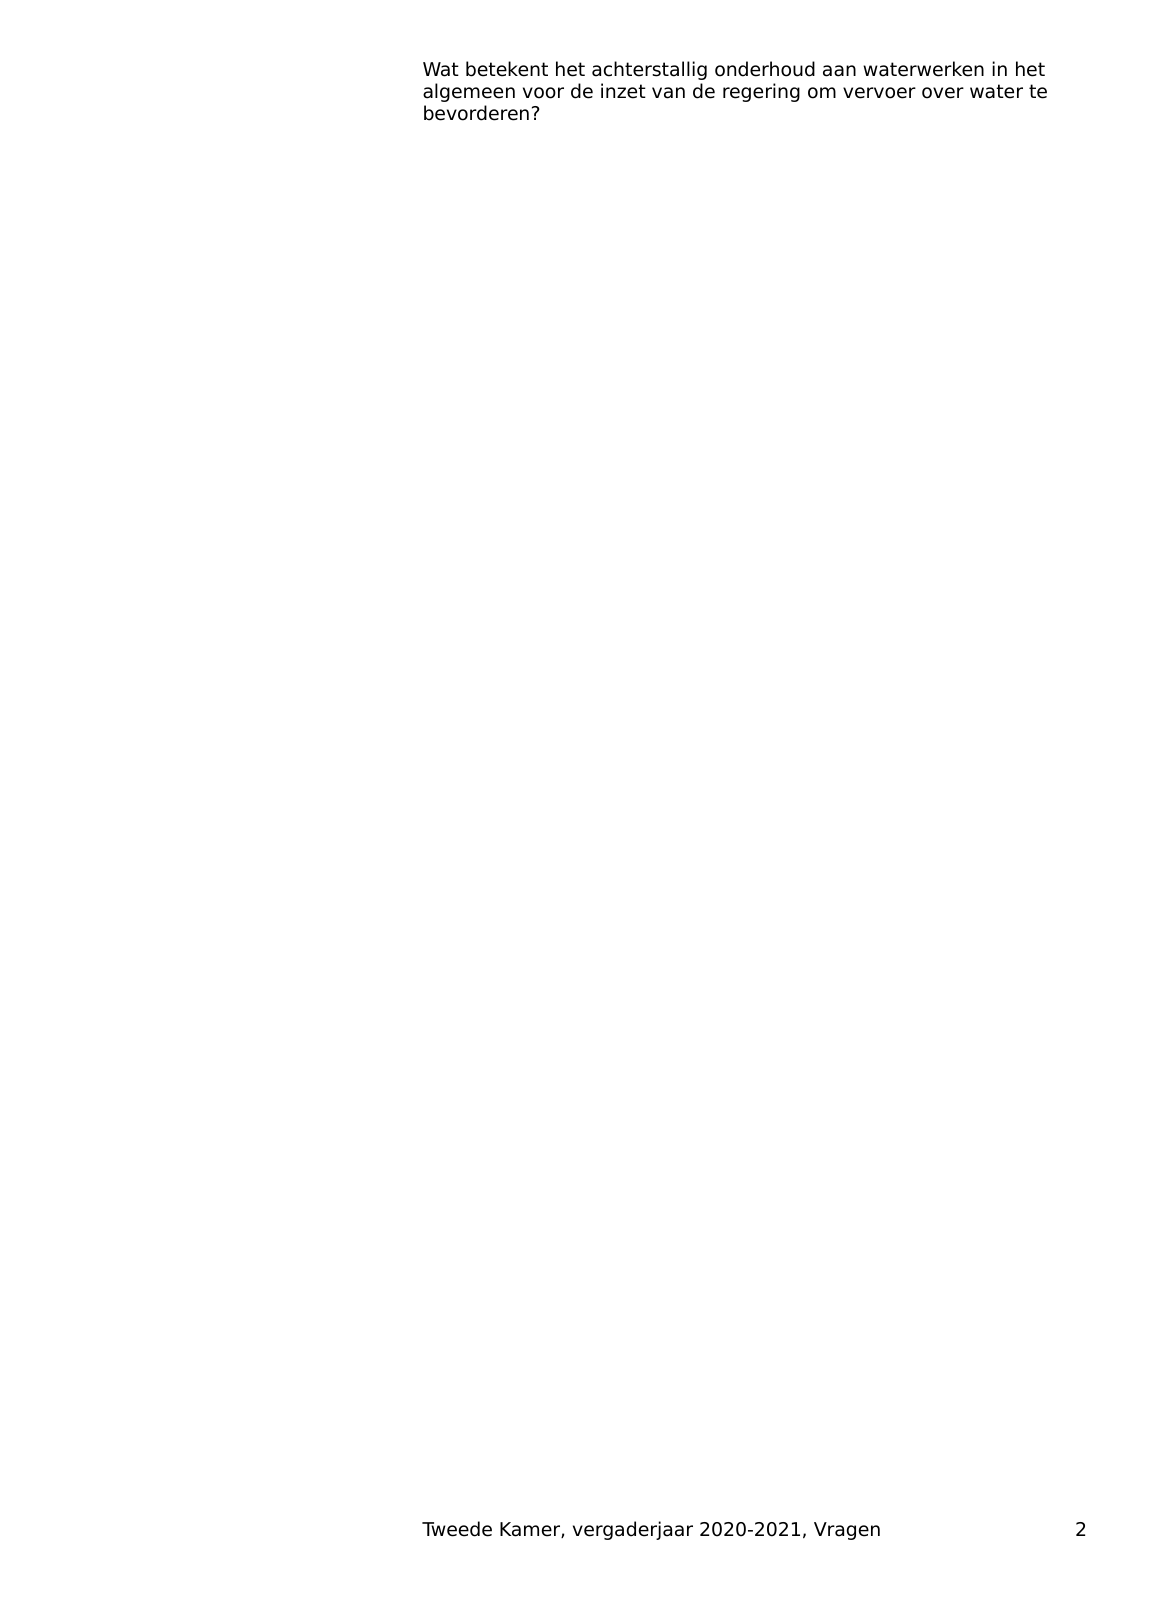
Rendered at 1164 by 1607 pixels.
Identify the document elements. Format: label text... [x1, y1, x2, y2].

text Wat betekent het achterstallig onderhoud aan waterwerken in het algemeen voor de inzet van de regering om vervoer over water te bevorderen? [422, 59, 1087, 125]
